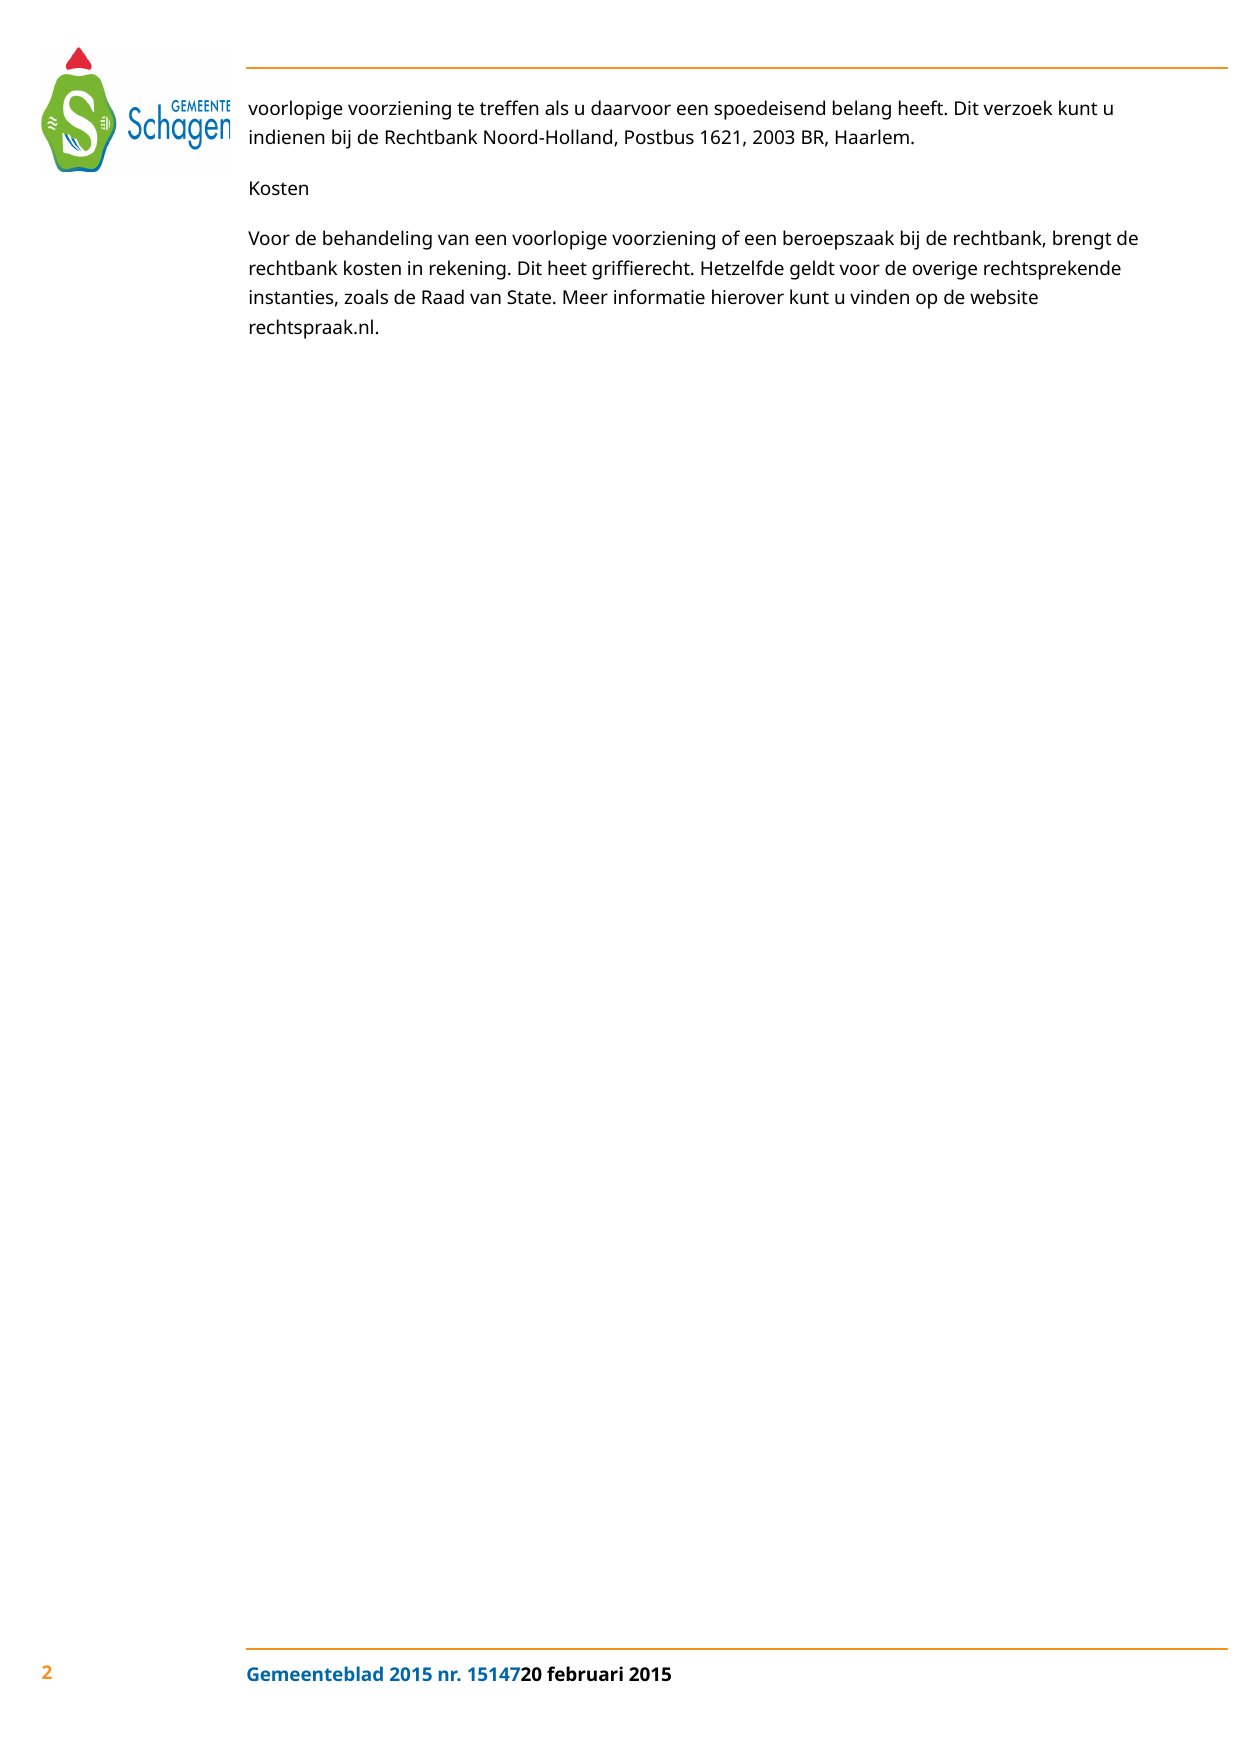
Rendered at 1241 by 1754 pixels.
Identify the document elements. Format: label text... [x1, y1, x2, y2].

text Kosten [248, 175, 1152, 201]
picture [41, 47, 231, 172]
text Voor de behandeling van een voorlopige voorziening of een beroepszaak bij de rechtbank, brengt de rechtbank kosten in rekening. Dit heet griffierecht. Hetzelfde geldt voor de overige rechtsprekende instanties, zoals de Raad van State. Meer informatie hierover kunt u vinden op de website rechtspraak.nl. [248, 225, 1152, 340]
text voorlopige voorziening te treffen als u daarvoor een spoedeisend belang heeft. Dit verzoek kunt u indienen bij de Rechtbank Noord-Holland, Postbus 1621, 2003 BR, Haarlem. [248, 95, 1152, 150]
